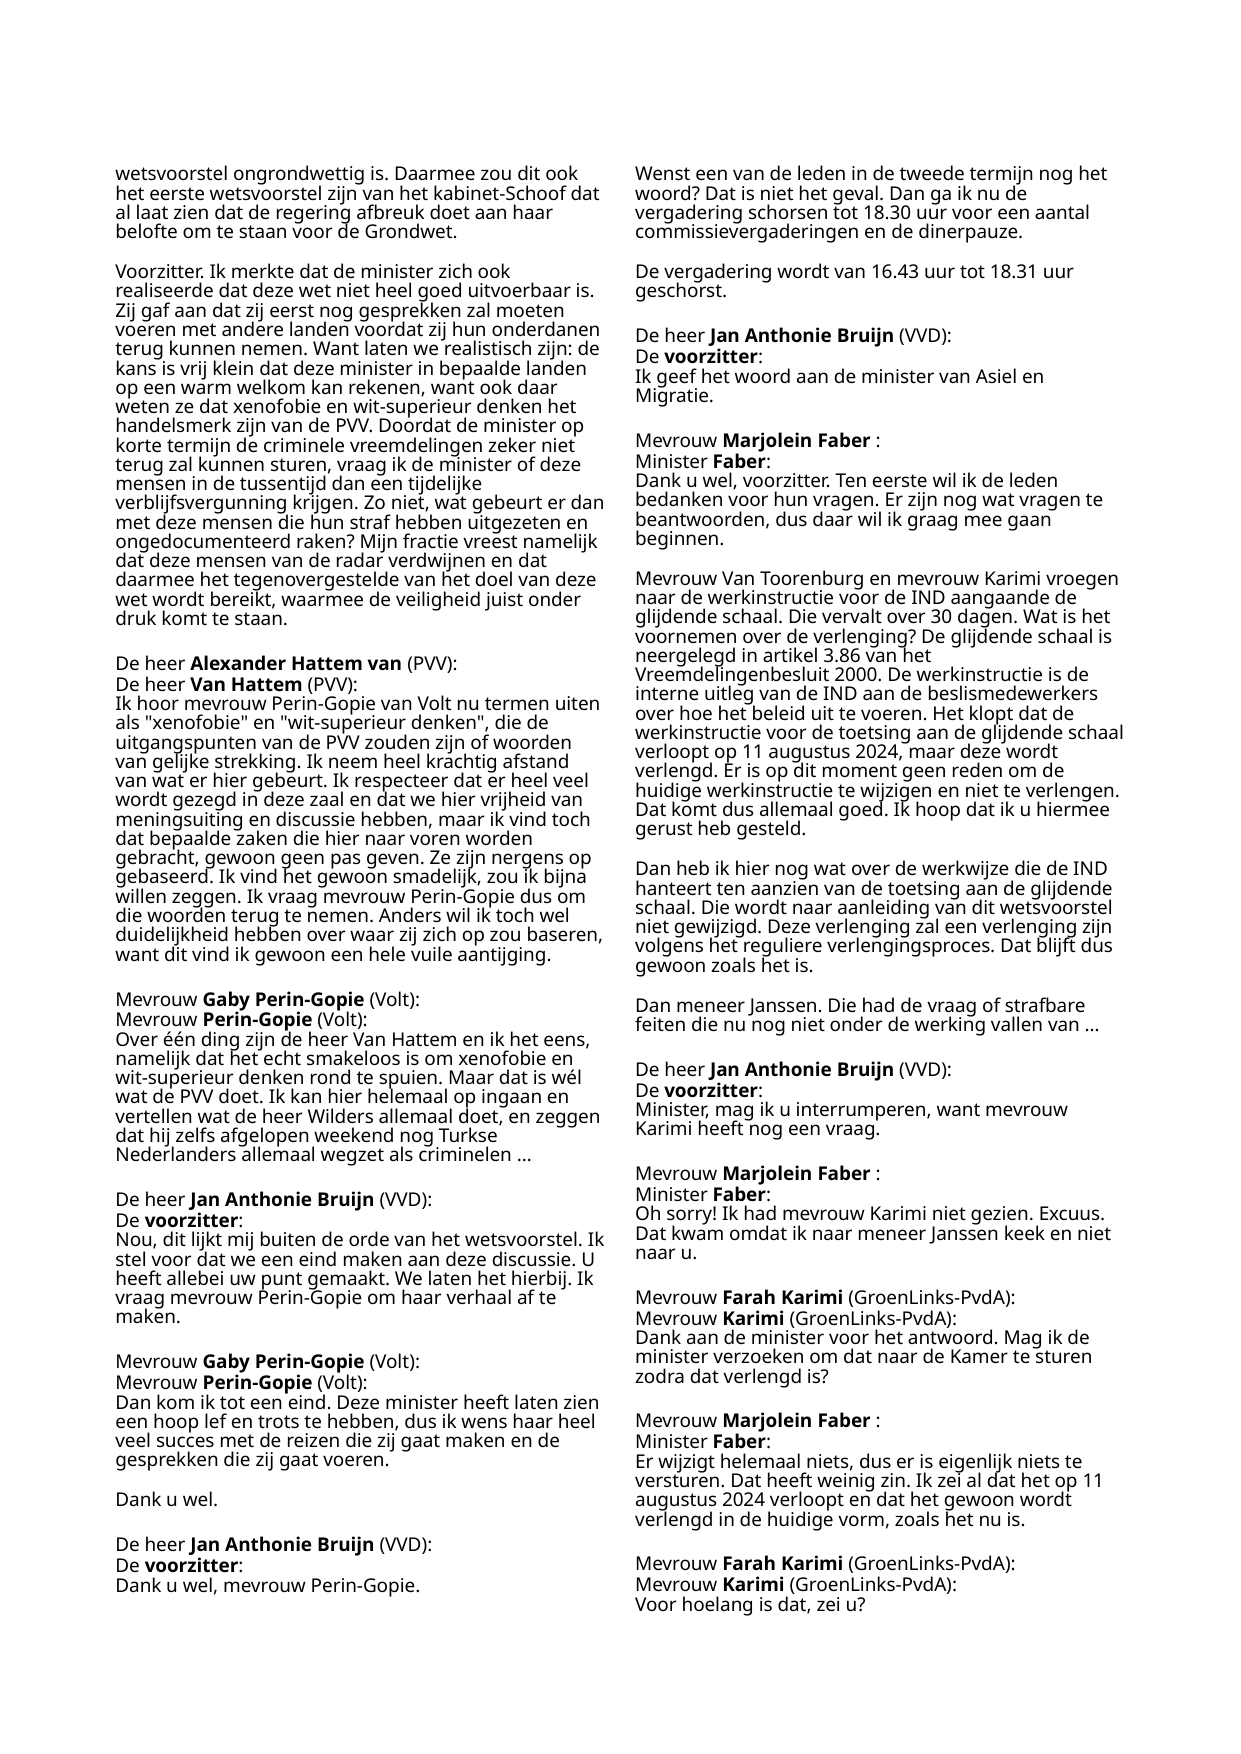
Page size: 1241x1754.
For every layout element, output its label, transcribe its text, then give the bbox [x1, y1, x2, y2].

text Ik geef het woord aan de minister van Asiel en Migratie. [635, 368, 1125, 406]
text Mevrouw Karimi (GroenLinks-PvdA): [635, 1576, 1125, 1596]
text Oh sorry! Ik had mevrouw Karimi niet gezien. Excuus. Dat kwam omdat ik naar meneer Janssen keek en niet naar u. [635, 1205, 1125, 1263]
text Dank u wel, voorzitter. Ten eerste wil ik de leden bedanken voor hun vragen. Er zijn nog wat vragen te beantwoorden, dus daar wil ik graag mee gaan beginnen. [635, 472, 1125, 549]
text Dan kom ik tot een eind. Deze minister heeft laten zien een hoop lef en trots te hebben, dus ik wens haar heel veel succes met de reizen die zij gaat maken en de gesprekken die zij gaat voeren. [115, 1394, 605, 1471]
text wetsvoorstel ongrondwettig is. Daarmee zou dit ook het eerste wetsvoorstel zijn van het kabinet-Schoof dat al laat zien dat de regering afbreuk doet aan haar belofte om te staan voor de Grondwet. [115, 165, 605, 242]
text De voorzitter: [115, 1212, 605, 1231]
text Mevrouw Karimi (GroenLinks-PvdA): [635, 1310, 1125, 1329]
text De vergadering wordt van 16.43 uur tot 18.31 uur geschorst. [635, 263, 1125, 302]
text Dan heb ik hier nog wat over de werkwijze die de IND hanteert ten aanzien van de toetsing aan de glijdende schaal. Die wordt naar aanleiding van dit wetsvoorstel niet gewijzigd. Deze verlenging zal een verlenging zijn volgens het reguliere verlengingsproces. Dat blijft dus gewoon zoals het is. [635, 860, 1125, 976]
text Mevrouw Van Toorenburg en mevrouw Karimi vroegen naar de werkinstructie voor de IND aangaande de glijdende schaal. Die vervalt over 30 dagen. Wat is het voornemen over de verlenging? De glijdende schaal is neergelegd in artikel 3.86 van het Vreemdelingenbesluit 2000. De werkinstructie is de interne uitleg van de IND aan de beslismedewerkers over hoe het beleid uit te voeren. Het klopt dat de werkinstructie voor de toetsing aan de glijdende schaal verloopt op 11 augustus 2024, maar deze wordt verlengd. Er is op dit moment geen reden om de huidige werkinstructie te wijzigen en niet te verlengen. Dat komt dus allemaal goed. Ik hoop dat ik u hiermee gerust heb gesteld. [635, 570, 1125, 839]
text Over één ding zijn de heer Van Hattem en ik het eens, namelijk dat het echt smakeloos is om xenofobie en wit-superieur denken rond te spuien. Maar dat is wél wat de PVV doet. Ik kan hier helemaal op ingaan en vertellen wat de heer Wilders allemaal doet, en zeggen dat hij zelfs afgelopen weekend nog Turkse Nederlanders allemaal wegzet als criminelen … [115, 1031, 605, 1166]
text Minister Faber: [635, 453, 1125, 472]
text De heer Alexander Hattem van (PVV): [115, 650, 605, 676]
text Mevrouw Gaby Perin-Gopie (Volt): [115, 1349, 605, 1374]
text De heer Jan Anthonie Bruijn (VVD): [115, 1186, 605, 1212]
text Mevrouw Marjolein Faber : [635, 1160, 1125, 1186]
text Mevrouw Perin-Gopie (Volt): [115, 1011, 605, 1031]
text De voorzitter: [635, 348, 1125, 368]
text Mevrouw Farah Karimi (GroenLinks-PvdA): [635, 1551, 1125, 1576]
text Nou, dit lijkt mij buiten de orde van het wetsvoorstel. Ik stel voor dat we een eind maken aan deze discussie. U heeft allebei uw punt gemaakt. We laten het hierbij. Ik vraag mevrouw Perin-Gopie om haar verhaal af te maken. [115, 1231, 605, 1328]
text Mevrouw Marjolein Faber : [635, 427, 1125, 453]
text Wenst een van de leden in de tweede termijn nog het woord? Dat is niet het geval. Dan ga ik nu de vergadering schorsen tot 18.30 uur voor een aantal commissievergaderingen en de dinerpauze. [635, 165, 1125, 242]
text Minister Faber: [635, 1433, 1125, 1453]
text De heer Van Hattem (PVV): [115, 676, 605, 695]
text Dan meneer Janssen. Die had de vraag of strafbare feiten die nu nog niet onder de werking vallen van … [635, 997, 1125, 1035]
text Mevrouw Gaby Perin-Gopie (Volt): [115, 986, 605, 1011]
text Mevrouw Marjolein Faber : [635, 1408, 1125, 1433]
text De heer Jan Anthonie Bruijn (VVD): [635, 323, 1125, 348]
text De heer Jan Anthonie Bruijn (VVD): [635, 1056, 1125, 1082]
text De voorzitter: [635, 1082, 1125, 1101]
text Ik hoor mevrouw Perin-Gopie van Volt nu termen uiten als "xenofobie" en "wit-superieur denken", die de uitgangspunten van de PVV zouden zijn of woorden van gelijke strekking. Ik neem heel krachtig afstand van wat er hier gebeurt. Ik respecteer dat er heel veel wordt gezegd in deze zaal en dat we hier vrijheid van meningsuiting en discussie hebben, maar ik vind toch dat bepaalde zaken die hier naar voren worden gebracht, gewoon geen pas geven. Ze zijn nergens op gebaseerd. Ik vind het gewoon smadelijk, zou ik bijna willen zeggen. Ik vraag mevrouw Perin-Gopie dus om die woorden terug te nemen. Anders wil ik toch wel duidelijkheid hebben over waar zij zich op zou baseren, want dit vind ik gewoon een hele vuile aantijging. [115, 695, 605, 965]
text Minister Faber: [635, 1186, 1125, 1205]
text Voor hoelang is dat, zei u? [635, 1596, 1125, 1615]
text Mevrouw Perin-Gopie (Volt): [115, 1374, 605, 1394]
text Dank u wel. [115, 1491, 605, 1511]
text Dank aan de minister voor het antwoord. Mag ik de minister verzoeken om dat naar de Kamer te sturen zodra dat verlengd is? [635, 1329, 1125, 1387]
text De voorzitter: [115, 1557, 605, 1577]
text Dank u wel, mevrouw Perin-Gopie. [115, 1577, 605, 1596]
text Minister, mag ik u interrumperen, want mevrouw Karimi heeft nog een vraag. [635, 1101, 1125, 1139]
text Voorzitter. Ik merkte dat de minister zich ook realiseerde dat deze wet niet heel goed uitvoerbaar is. Zij gaf aan dat zij eerst nog gesprekken zal moeten voeren met andere landen voordat zij hun onderdanen terug kunnen nemen. Want laten we realistisch zijn: de kans is vrij klein dat deze minister in bepaalde landen op een warm welkom kan rekenen, want ook daar weten ze dat xenofobie en wit-superieur denken het handelsmerk zijn van de PVV. Doordat de minister op korte termijn de criminele vreemdelingen zeker niet terug zal kunnen sturen, vraag ik de minister of deze mensen in de tussentijd dan een tijdelijke verblijfsvergunning krijgen. Zo niet, wat gebeurt er dan met deze mensen die hun straf hebben uitgezeten en ongedocumenteerd raken? Mijn fractie vreest namelijk dat deze mensen van de radar verdwijnen en dat daarmee het tegenovergestelde van het doel van deze wet wordt bereikt, waarmee de veiligheid juist onder druk komt te staan. [115, 263, 605, 629]
text Mevrouw Farah Karimi (GroenLinks-PvdA): [635, 1284, 1125, 1310]
text De heer Jan Anthonie Bruijn (VVD): [115, 1532, 605, 1557]
text Er wijzigt helemaal niets, dus er is eigenlijk niets te versturen. Dat heeft weinig zin. Ik zei al dat het op 11 augustus 2024 verloopt en dat het gewoon wordt verlengd in de huidige vorm, zoals het nu is. [635, 1453, 1125, 1530]
